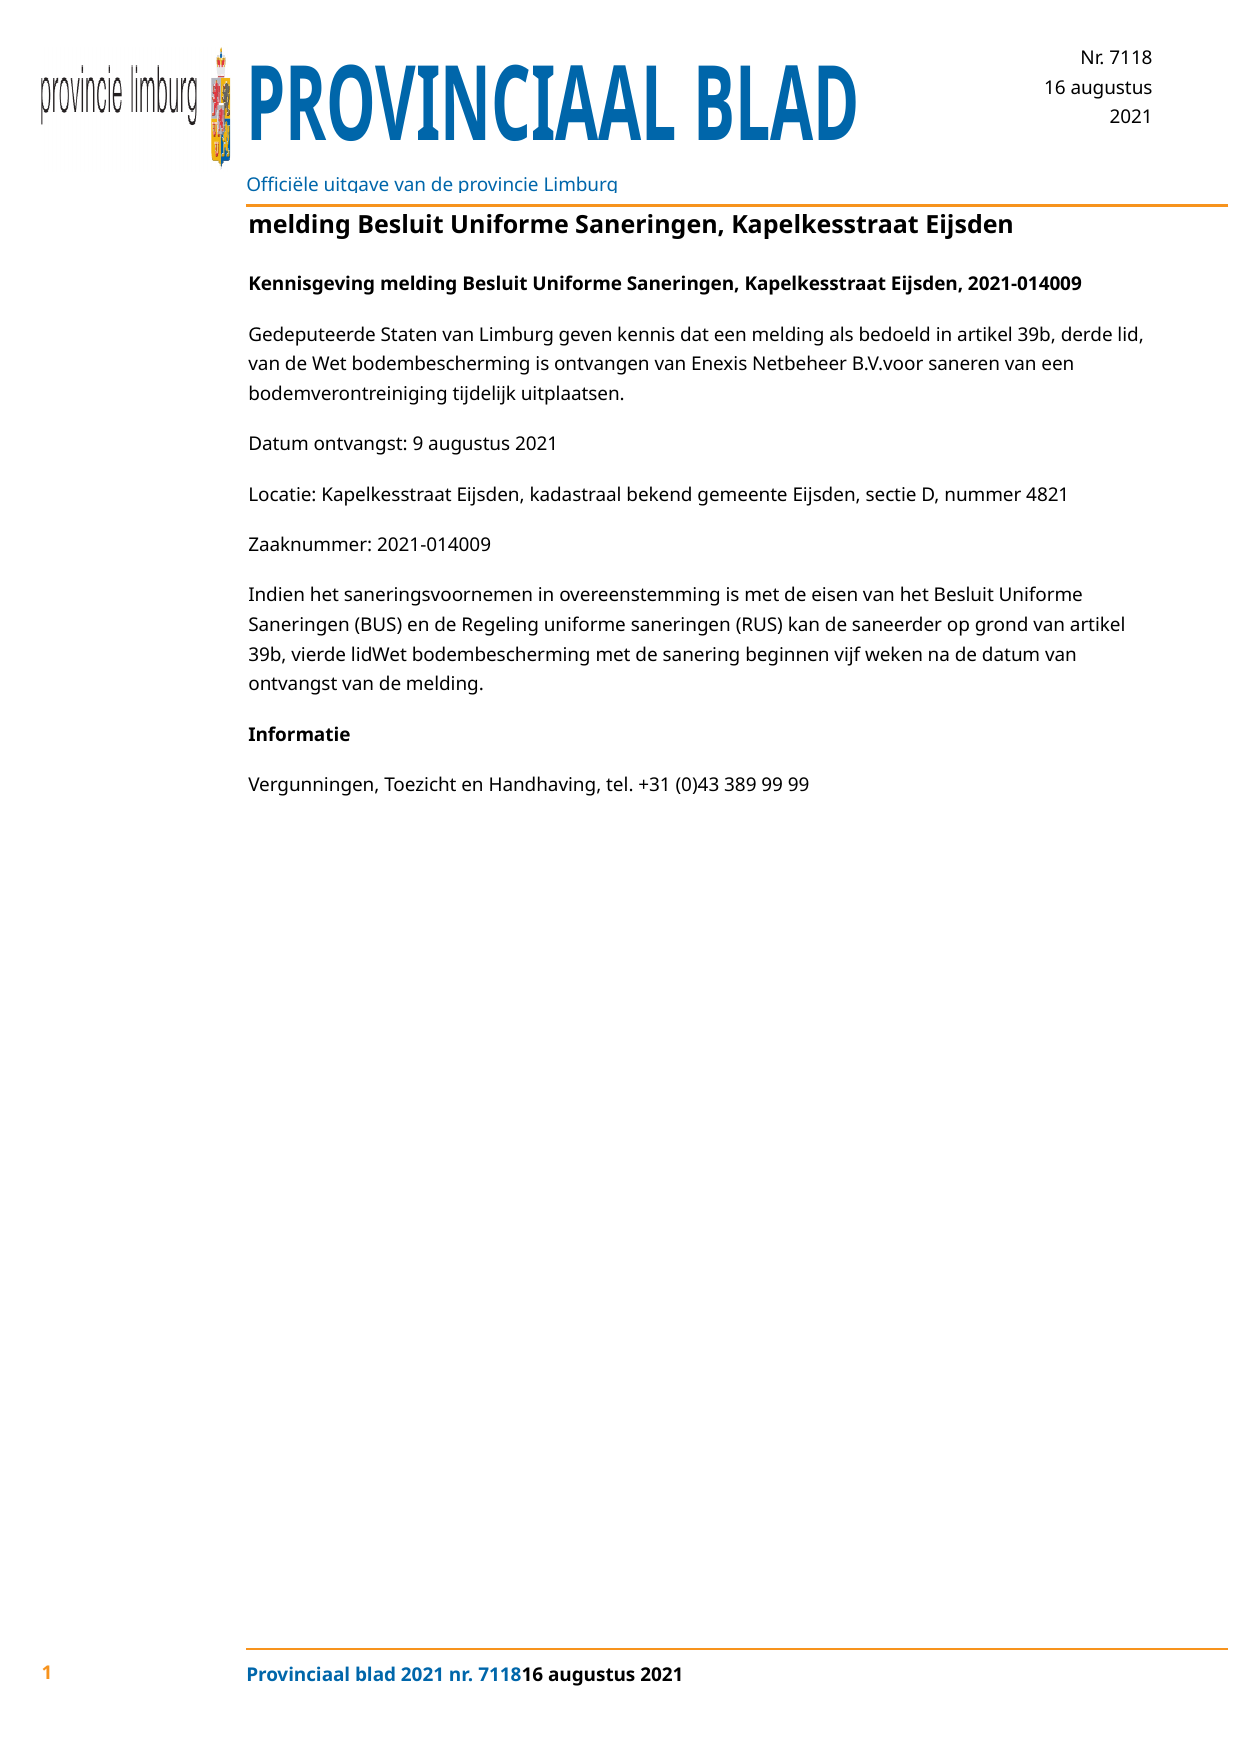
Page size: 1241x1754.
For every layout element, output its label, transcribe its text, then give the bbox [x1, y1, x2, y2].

text Datum ontvangst: 9 augustus 2021 [248, 430, 1152, 456]
text Locatie: Kapelkesstraat Eijsden, kadastraal bekend gemeente Eijsden, sectie D, nummer 4821 [248, 481, 1152, 506]
text Zaaknummer: 2021-014009 [248, 531, 1152, 557]
text Kennisgeving melding Besluit Uniforme Saneringen, Kapelkesstraat Eijsden, 2021-014009 [248, 270, 1152, 296]
text Vergunningen, Toezicht en Handhaving, tel. +31 (0)43 389 99 99 [248, 771, 1152, 797]
text Informatie [248, 721, 1152, 746]
text Gedeputeerde Staten van Limburg geven kennis dat een melding als bedoeld in artikel 39b, derde lid, van de Wet bodembescherming is ontvangen van Enexis Netbeheer B.V.voor saneren van een bodemverontreiniging tijdelijk uitplaatsen. [248, 321, 1152, 406]
text Indien het saneringsvoornemen in overeenstemming is met de eisen van het Besluit Uniforme Saneringen (BUS) en de Regeling uniforme saneringen (RUS) kan de saneerder op grond van artikel 39b, vierde lidWet bodembescherming met de sanering beginnen vijf weken na de datum van ontvangst van de melding. [248, 582, 1152, 696]
text melding Besluit Uniforme Saneringen, Kapelkesstraat Eijsden [248, 207, 1152, 241]
picture [41, 47, 231, 172]
